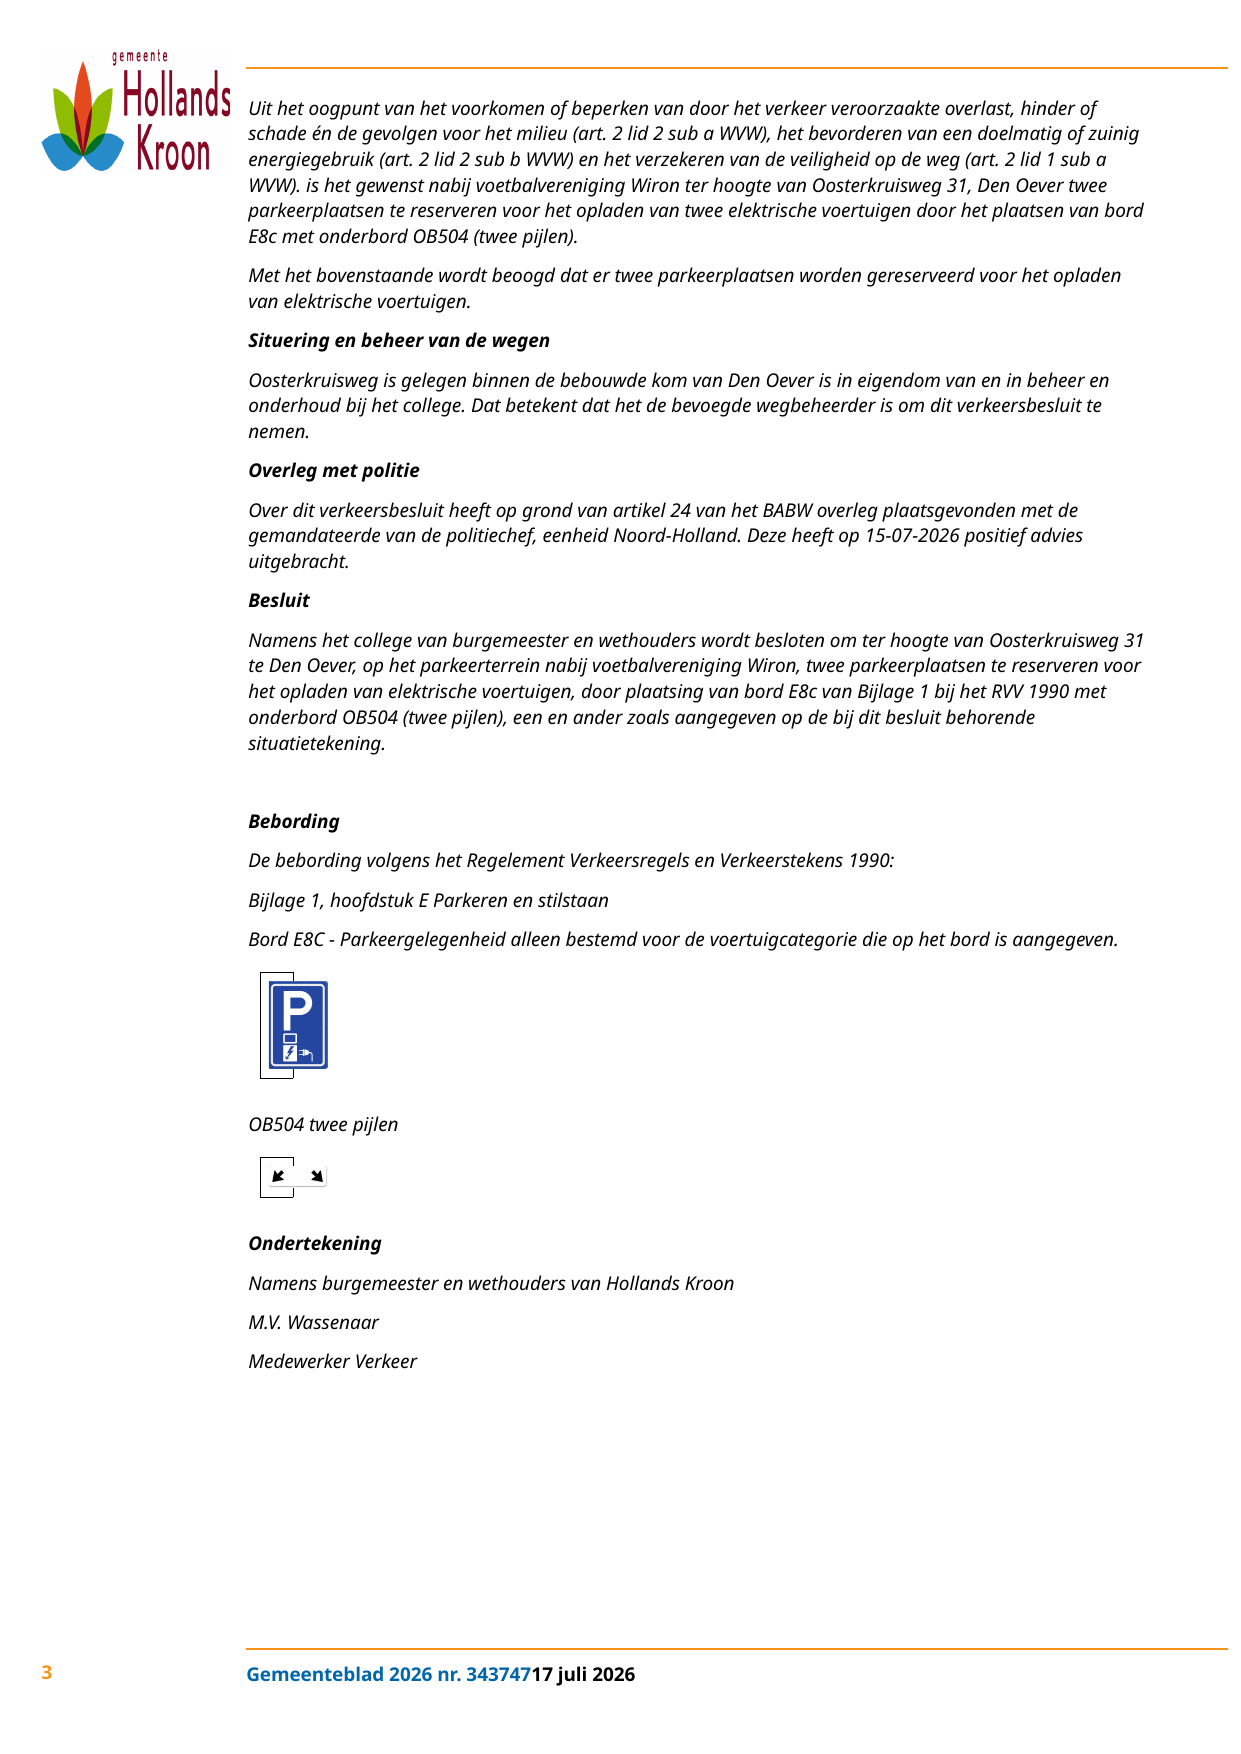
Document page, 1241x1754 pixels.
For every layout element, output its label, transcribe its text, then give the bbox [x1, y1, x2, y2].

picture [268, 981, 328, 1069]
text Over dit verkeersbesluit heeft op grond van artikel 24 van het BABW overleg plaatsgevonden met de gemandateerde van de politiechef, eenheid Noord-Holland. Deze heeft op 15-07-2026 positief advies uitgebracht. [248, 497, 1152, 574]
text Bebording [248, 808, 1152, 834]
text Namens burgemeester en wethouders van Hollands Kroon [248, 1270, 1152, 1296]
text Met het bovenstaande wordt beoogd dat er twee parkeerplaatsen worden gereserveerd voor het opladen van elektrische voertuigen. [248, 263, 1152, 314]
text De bebording volgens het Regelement Verkeersregels en Verkeerstekens 1990: [248, 848, 1152, 873]
text Medewerker Verkeer [248, 1348, 1152, 1374]
text Besluit [248, 588, 1152, 613]
text Ondertekening [248, 1231, 1152, 1256]
picture [268, 1166, 328, 1188]
text Bijlage 1, hoofdstuk E Parkeren en stilstaan [248, 887, 1152, 913]
text Uit het oogpunt van het voorkomen of beperken van door het verkeer veroorzaakte overlast, hinder of schade én de gevolgen voor het milieu (art. 2 lid 2 sub a WVW), het bevorderen van een doelmatig of zuinig energiegebruik (art. 2 lid 2 sub b WVW) en het verzekeren van de veiligheid op de weg (art. 2 lid 1 sub a WVW). is het gewenst nabij voetbalvereniging Wiron ter hoogte van Oosterkruisweg 31, Den Oever twee parkeerplaatsen te reserveren voor het opladen van twee elektrische voertuigen door het plaatsen van bord E8c met onderbord OB504 (twee pijlen). [248, 95, 1152, 249]
text M.V. Wassenaar [248, 1309, 1152, 1335]
text Namens het college van burgemeester en wethouders wordt besloten om ter hoogte van Oosterkruisweg 31 te Den Oever, op het parkeerterrein nabij voetbalvereniging Wiron, twee parkeerplaatsen te reserveren voor het opladen van elektrische voertuigen, door plaatsing van bord E8c van Bijlage 1 bij het RVV 1990 met onderbord OB504 (twee pijlen), een en ander zoals aangegeven op de bij dit besluit behorende situatietekening. [248, 627, 1152, 756]
text Bord E8C - Parkeergelegenheid alleen bestemd voor de voertuigcategorie die op het bord is aangegeven. [248, 926, 1152, 952]
picture [41, 47, 231, 172]
text Oosterkruisweg is gelegen binnen de bebouwde kom van Den Oever is in eigendom van en in beheer en onderhoud bij het college. Dat betekent dat het de bevoegde wegbeheerder is om dit verkeersbesluit te nemen. [248, 367, 1152, 444]
text Situering en beheer van de wegen [248, 328, 1152, 353]
text Overleg met politie [248, 458, 1152, 483]
text OB504 twee pijlen [248, 1111, 1152, 1137]
